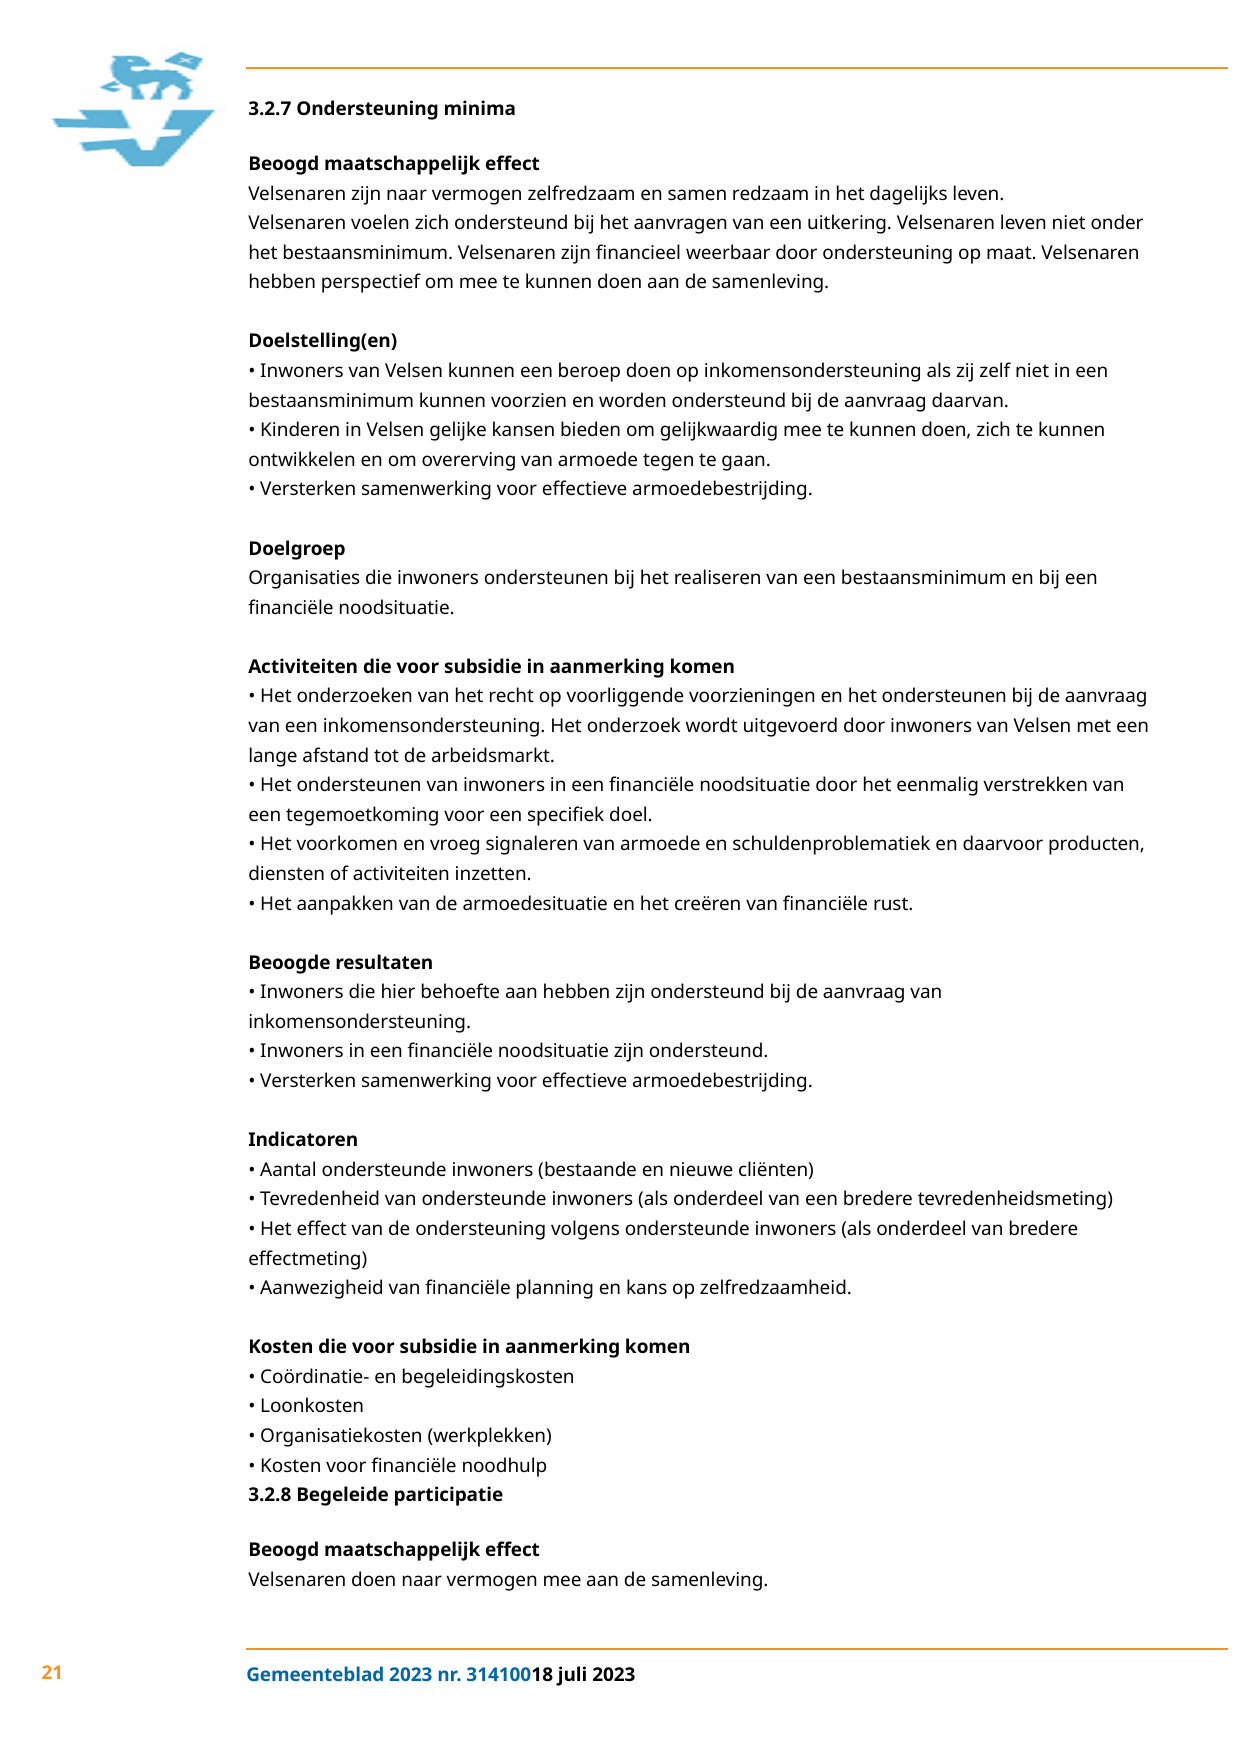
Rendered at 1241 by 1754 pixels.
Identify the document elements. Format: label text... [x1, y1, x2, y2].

text • Inwoners die hier behoefte aan hebben zijn ondersteund bij de aanvraag van inkomensondersteuning. [248, 978, 1152, 1034]
text Velsenaren zijn naar vermogen zelfredzaam en samen redzaam in het dagelijks leven. [248, 180, 1152, 205]
text Beoogde resultaten [248, 949, 1152, 974]
text • Aantal ondersteunde inwoners (bestaande en nieuwe cliënten) [248, 1156, 1152, 1182]
text Velsenaren voelen zich ondersteund bij het aanvragen van een uitkering. Velsenaren leven niet onder het bestaansminimum. Velsenaren zijn financieel weerbaar door ondersteuning op maat. Velsenaren hebben perspectief om mee te kunnen doen aan de samenleving. [248, 209, 1152, 294]
text • Kosten voor financiële noodhulp [248, 1452, 1152, 1477]
text Activiteiten die voor subsidie in aanmerking komen [248, 653, 1152, 679]
text • Aanwezigheid van financiële planning en kans op zelfredzaamheid. [248, 1274, 1152, 1300]
text • Het ondersteunen van inwoners in een financiële noodsituatie door het eenmalig verstrekken van een tegemoetkoming voor een specifiek doel. [248, 771, 1152, 827]
text • Inwoners in een financiële noodsituatie zijn ondersteund. [248, 1038, 1152, 1063]
text • Inwoners van Velsen kunnen een beroep doen op inkomensondersteuning als zij zelf niet in een bestaansminimum kunnen voorzien en worden ondersteund bij de aanvraag daarvan. [248, 357, 1152, 412]
text • Het onderzoeken van het recht op voorliggende voorzieningen en het ondersteunen bij de aanvraag van een inkomensondersteuning. Het onderzoek wordt uitgevoerd door inwoners van Velsen met een lange afstand tot de arbeidsmarkt. [248, 683, 1152, 767]
text • Versterken samenwerking voor effectieve armoedebestrijding. [248, 1067, 1152, 1093]
text • Versterken samenwerking voor effectieve armoedebestrijding. [248, 476, 1152, 501]
text Indicatoren [248, 1126, 1152, 1152]
text Beoogd maatschappelijk effect [248, 150, 1152, 176]
text • Tevredenheid van ondersteunde inwoners (als onderdeel van een bredere tevredenheidsmeting) [248, 1186, 1152, 1211]
text • Het aanpakken van de armoedesituatie en het creëren van financiële rust. [248, 890, 1152, 915]
text Doelgroep [248, 535, 1152, 560]
text Beoogd maatschappelijk effect [248, 1537, 1152, 1562]
text • Het voorkomen en vroeg signaleren van armoede en schuldenproblematiek en daarvoor producten, diensten of activiteiten inzetten. [248, 831, 1152, 886]
text Kosten die voor subsidie in aanmerking komen [248, 1333, 1152, 1359]
text • Organisatiekosten (werkplekken) [248, 1422, 1152, 1448]
text Doelstelling(en) [248, 328, 1152, 353]
picture [41, 47, 231, 172]
text • Loonkosten [248, 1393, 1152, 1418]
text • Het effect van de ondersteuning volgens ondersteunde inwoners (als onderdeel van bredere effectmeting) [248, 1215, 1152, 1270]
text • Coördinatie- en begeleidingskosten [248, 1363, 1152, 1389]
text 3.2.7 Ondersteuning minima [248, 95, 1152, 121]
text Organisaties die inwoners ondersteunen bij het realiseren van een bestaansminimum en bij een financiële noodsituatie. [248, 564, 1152, 619]
text 3.2.8 Begeleide participatie [248, 1481, 1152, 1507]
text • Kinderen in Velsen gelijke kansen bieden om gelijkwaardig mee te kunnen doen, zich te kunnen ontwikkelen en om overerving van armoede tegen te gaan. [248, 416, 1152, 472]
text Velsenaren doen naar vermogen mee aan de samenleving. [248, 1566, 1152, 1592]
